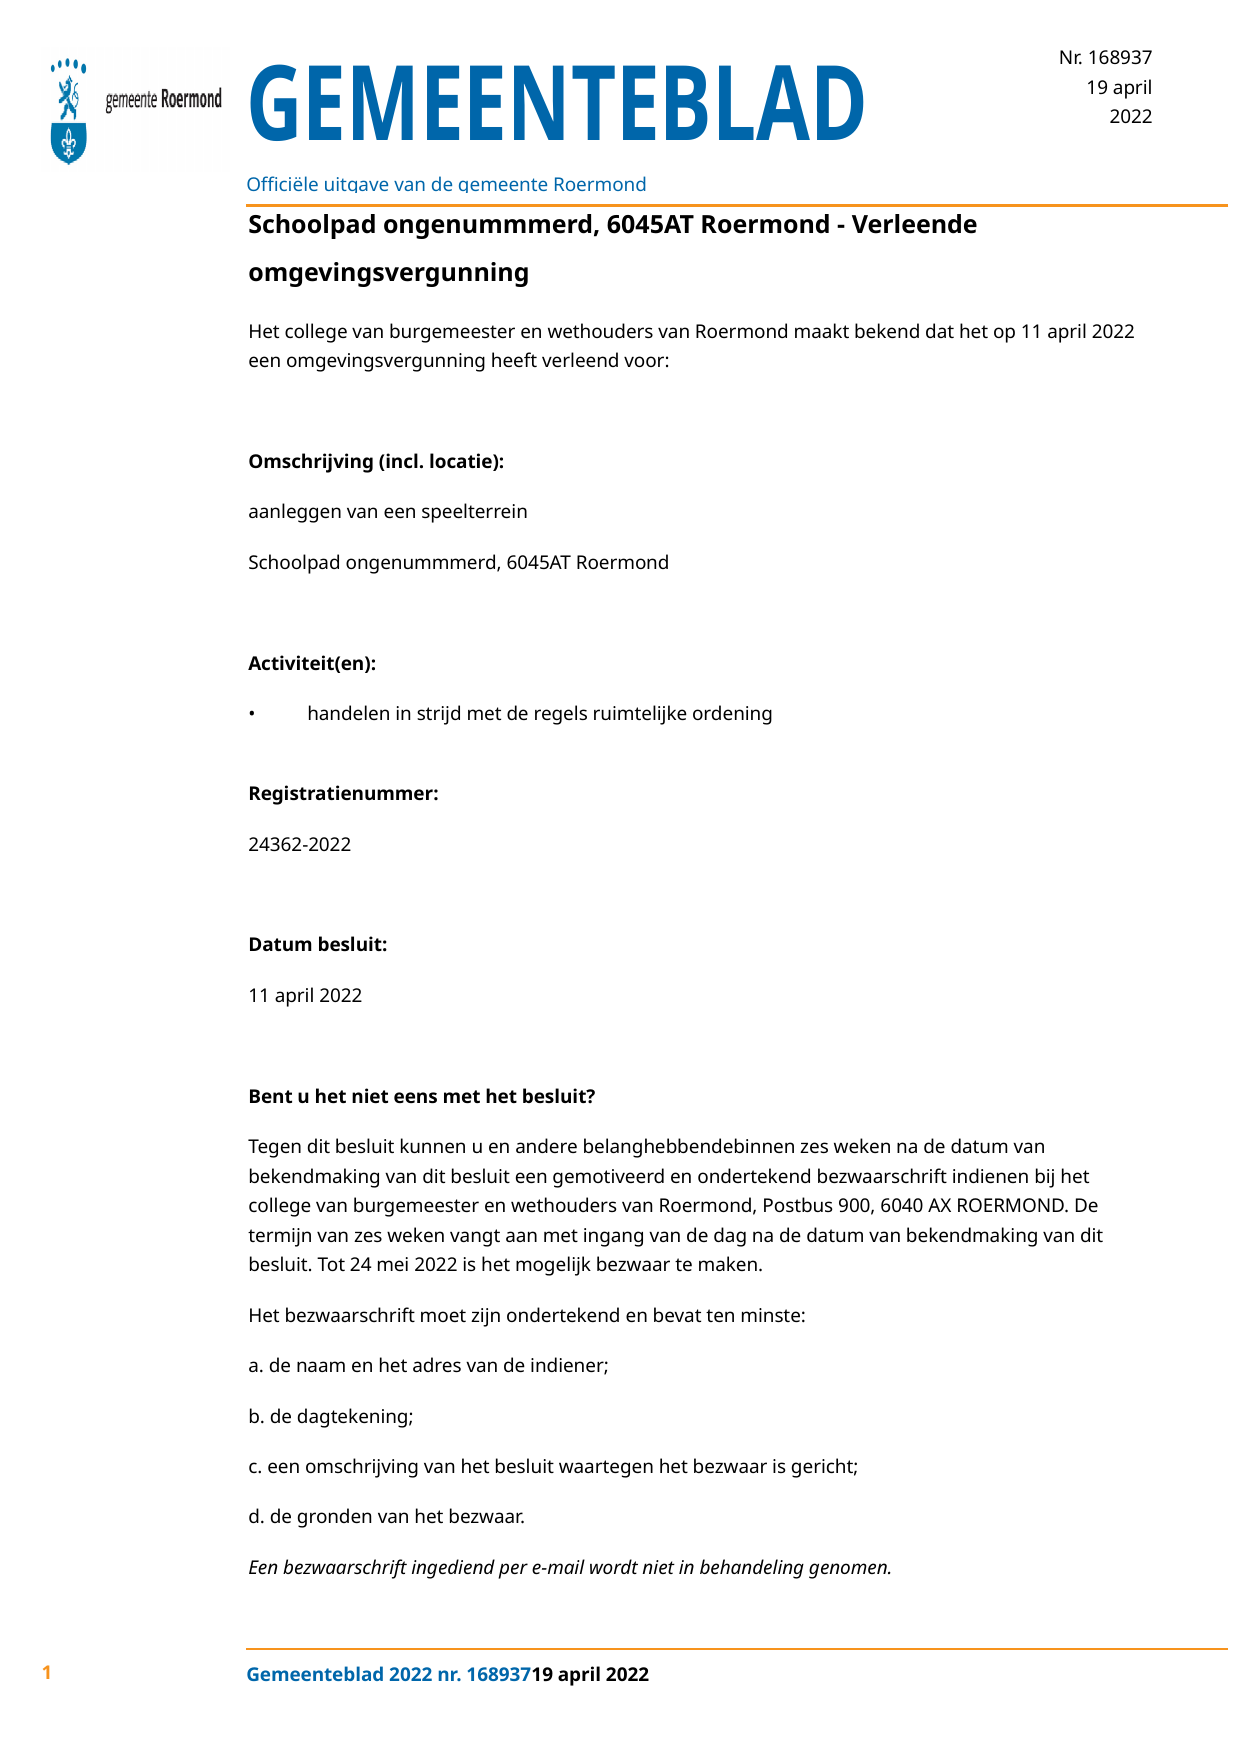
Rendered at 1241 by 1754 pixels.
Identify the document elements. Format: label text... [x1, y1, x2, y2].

text b. de dagtekening; [248, 1403, 1152, 1429]
text Het bezwaarschrift moet zijn ondertekend en bevat ten minste: [248, 1302, 1152, 1328]
text Het college van burgemeester en wethouders van Roermond maakt bekend dat het op 11 april 2022 een omgevingsvergunning heeft verleend voor: [248, 318, 1152, 373]
text Bent u het niet eens met het besluit? [248, 1083, 1152, 1109]
text 11 april 2022 [248, 982, 1152, 1008]
text d. de gronden van het bezwaar. [248, 1504, 1152, 1529]
text c. een omschrijving van het besluit waartegen het bezwaar is gericht; [248, 1453, 1152, 1479]
text Datum besluit: [248, 932, 1152, 957]
text a. de naam en het adres van de indiener; [248, 1352, 1152, 1378]
text Registratienummer: [248, 780, 1152, 806]
text Een bezwaarschrift ingediend per e-mail wordt niet in behandeling genomen. [248, 1554, 1152, 1580]
text aanleggen van een speelterrein [248, 499, 1152, 524]
text 24362-2022 [248, 831, 1152, 857]
list handelen in strijd met de regels ruimtelijke ordening [248, 700, 1152, 726]
text Tegen dit besluit kunnen u en andere belanghebbendebinnen zes weken na de datum van bekendmaking van dit besluit een gemotiveerd en ondertekend bezwaarschrift indienen bij het college van burgemeester en wethouders van Roermond, Postbus 900, 6040 AX ROERMOND. De termijn van zes weken vangt aan met ingang van de dag na de datum van bekendmaking van dit besluit. Tot 24 mei 2022 is het mogelijk bezwaar te maken. [248, 1133, 1152, 1277]
text Omschrijving (incl. locatie): [248, 448, 1152, 474]
text Activiteit(en): [248, 650, 1152, 676]
text Schoolpad ongenummmerd, 6045AT Roermond - Verleende omgevingsvergunning [248, 207, 1152, 288]
picture [41, 47, 231, 172]
text Schoolpad ongenummmerd, 6045AT Roermond [248, 549, 1152, 575]
